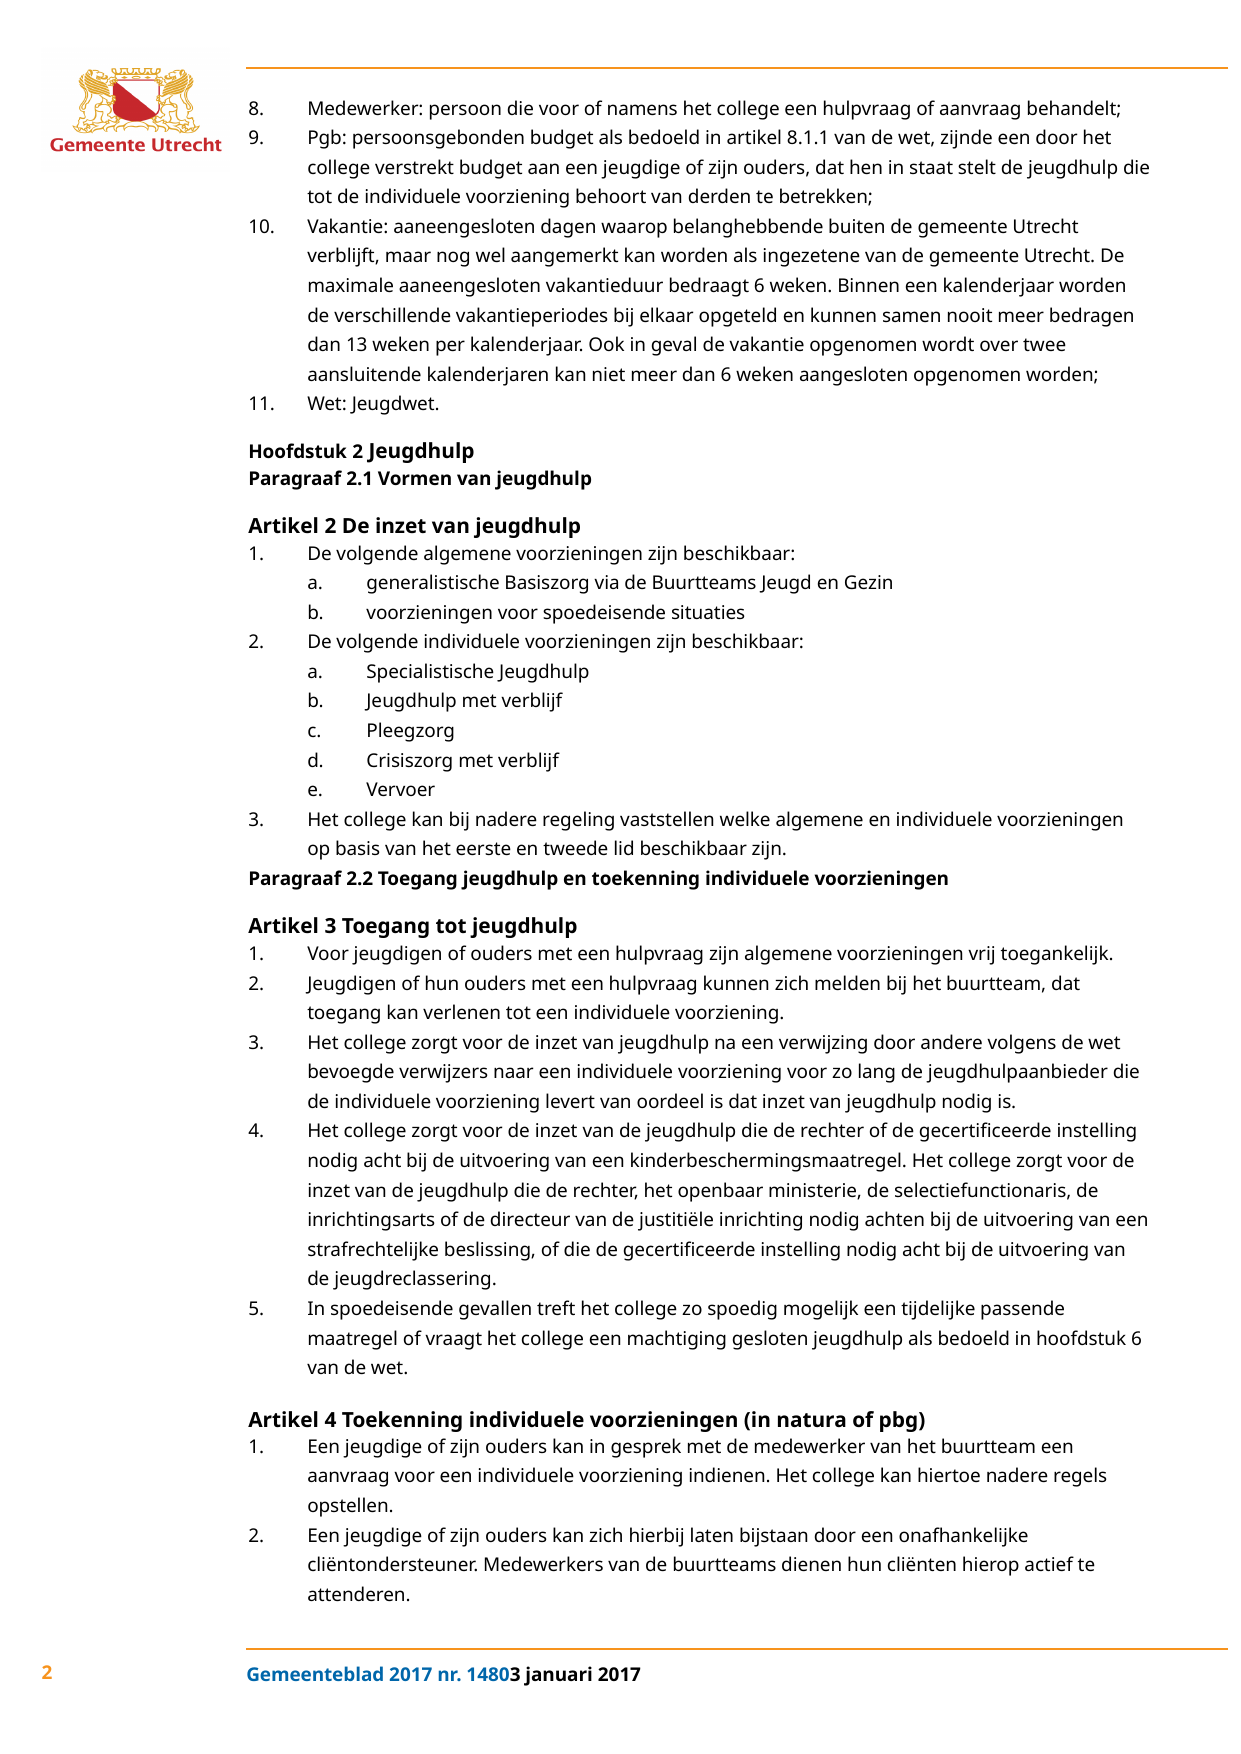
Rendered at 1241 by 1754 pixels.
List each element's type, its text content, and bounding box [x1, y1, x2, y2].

list Jeugdigen of hun ouders met een hulpvraag kunnen zich melden bij het buurtteam, dat toegang kan verlenen tot een individuele voorziening. [248, 970, 1152, 1025]
list Voor jeugdigen of ouders met een hulpvraag zijn algemene voorzieningen vrij toegankelijk. [248, 940, 1152, 966]
list Vakantie: aaneengesloten dagen waarop belanghebbende buiten de gemeente Utrecht verblijft, maar nog wel aangemerkt kan worden als ingezetene van de gemeente Utrecht. De maximale aaneengesloten vakantieduur bedraagt 6 weken. Binnen een kalenderjaar worden de verschillende vakantieperiodes bij elkaar opgeteld en kunnen samen nooit meer bedragen dan 13 weken per kalenderjaar. Ook in geval de vakantie opgenomen wordt over twee aansluitende kalenderjaren kan niet meer dan 6 weken aangesloten opgenomen worden; [248, 213, 1152, 387]
text Paragraaf 2.2 Toegang jeugdhulp en toekenning individuele voorzieningen [248, 865, 1152, 891]
list Een jeugdige of zijn ouders kan zich hierbij laten bijstaan door een onafhankelijke cliëntondersteuner. Medewerkers van de buurtteams dienen hun cliënten hierop actief te attenderen. [248, 1522, 1152, 1607]
text Artikel 3 Toegang tot jeugdhulp [248, 912, 1152, 940]
list Pgb: persoonsgebonden budget als bedoeld in artikel 8.1.1 van de wet, zijnde een door het college verstrekt budget aan een jeugdige of zijn ouders, dat hen in staat stelt de jeugdhulp die tot de individuele voorziening behoort van derden te betrekken; [248, 124, 1152, 209]
text Artikel 2 De inzet van jeugdhulp [248, 511, 1152, 540]
text Artikel 4 Toekenning individuele voorzieningen (in natura of pbg) [248, 1405, 1152, 1433]
text Paragraaf 2.1 Vormen van jeugdhulp [248, 465, 1152, 490]
list Het college zorgt voor de inzet van jeugdhulp na een verwijzing door andere volgens de wet bevoegde verwijzers naar een individuele voorziening voor zo lang de jeugdhulpaanbieder die de individuele voorziening levert van oordeel is dat inzet van jeugdhulp nodig is. [248, 1029, 1152, 1114]
list Pleegzorg [307, 717, 1152, 743]
list In spoedeisende gevallen treft het college zo spoedig mogelijk een tijdelijke passende maatregel of vraagt het college een machtiging gesloten jeugdhulp als bedoeld in hoofdstuk 6 van de wet. [248, 1295, 1152, 1380]
picture [41, 47, 231, 172]
list Specialistische Jeugdhulp [307, 658, 1152, 684]
list Crisiszorg met verblijf [307, 747, 1152, 772]
list De volgende individuele voorzieningen zijn beschikbaar: [248, 628, 1152, 654]
text Hoofdstuk 2 Jeugdhulp [248, 436, 1152, 465]
list Vervoer [307, 776, 1152, 802]
list Het college zorgt voor de inzet van de jeugdhulp die de rechter of de gecertificeerde instelling nodig acht bij de uitvoering van een kinderbeschermingsmaatregel. Het college zorgt voor de inzet van de jeugdhulp die de rechter, het openbaar ministerie, de selectiefunctionaris, de inrichtingsarts of de directeur van de justitiële inrichting nodig achten bij de uitvoering van een strafrechtelijke beslissing, of die de gecertificeerde instelling nodig acht bij de uitvoering van de jeugdreclassering. [248, 1118, 1152, 1291]
list Het college kan bij nadere regeling vaststellen welke algemene en individuele voorzieningen op basis van het eerste en tweede lid beschikbaar zijn. [248, 806, 1152, 861]
list Medewerker: persoon die voor of namens het college een hulpvraag of aanvraag behandelt; [248, 95, 1152, 121]
list generalistische Basiszorg via de Buurtteams Jeugd en Gezin [307, 569, 1152, 595]
list Een jeugdige of zijn ouders kan in gesprek met de medewerker van het buurtteam een aanvraag voor een individuele voorziening indienen. Het college kan hiertoe nadere regels opstellen. [248, 1433, 1152, 1518]
list Jeugdhulp met verblijf [307, 688, 1152, 713]
list voorzieningen voor spoedeisende situaties [307, 599, 1152, 624]
list De volgende algemene voorzieningen zijn beschikbaar: [248, 540, 1152, 565]
list Wet: Jeugdwet. [248, 391, 1152, 416]
